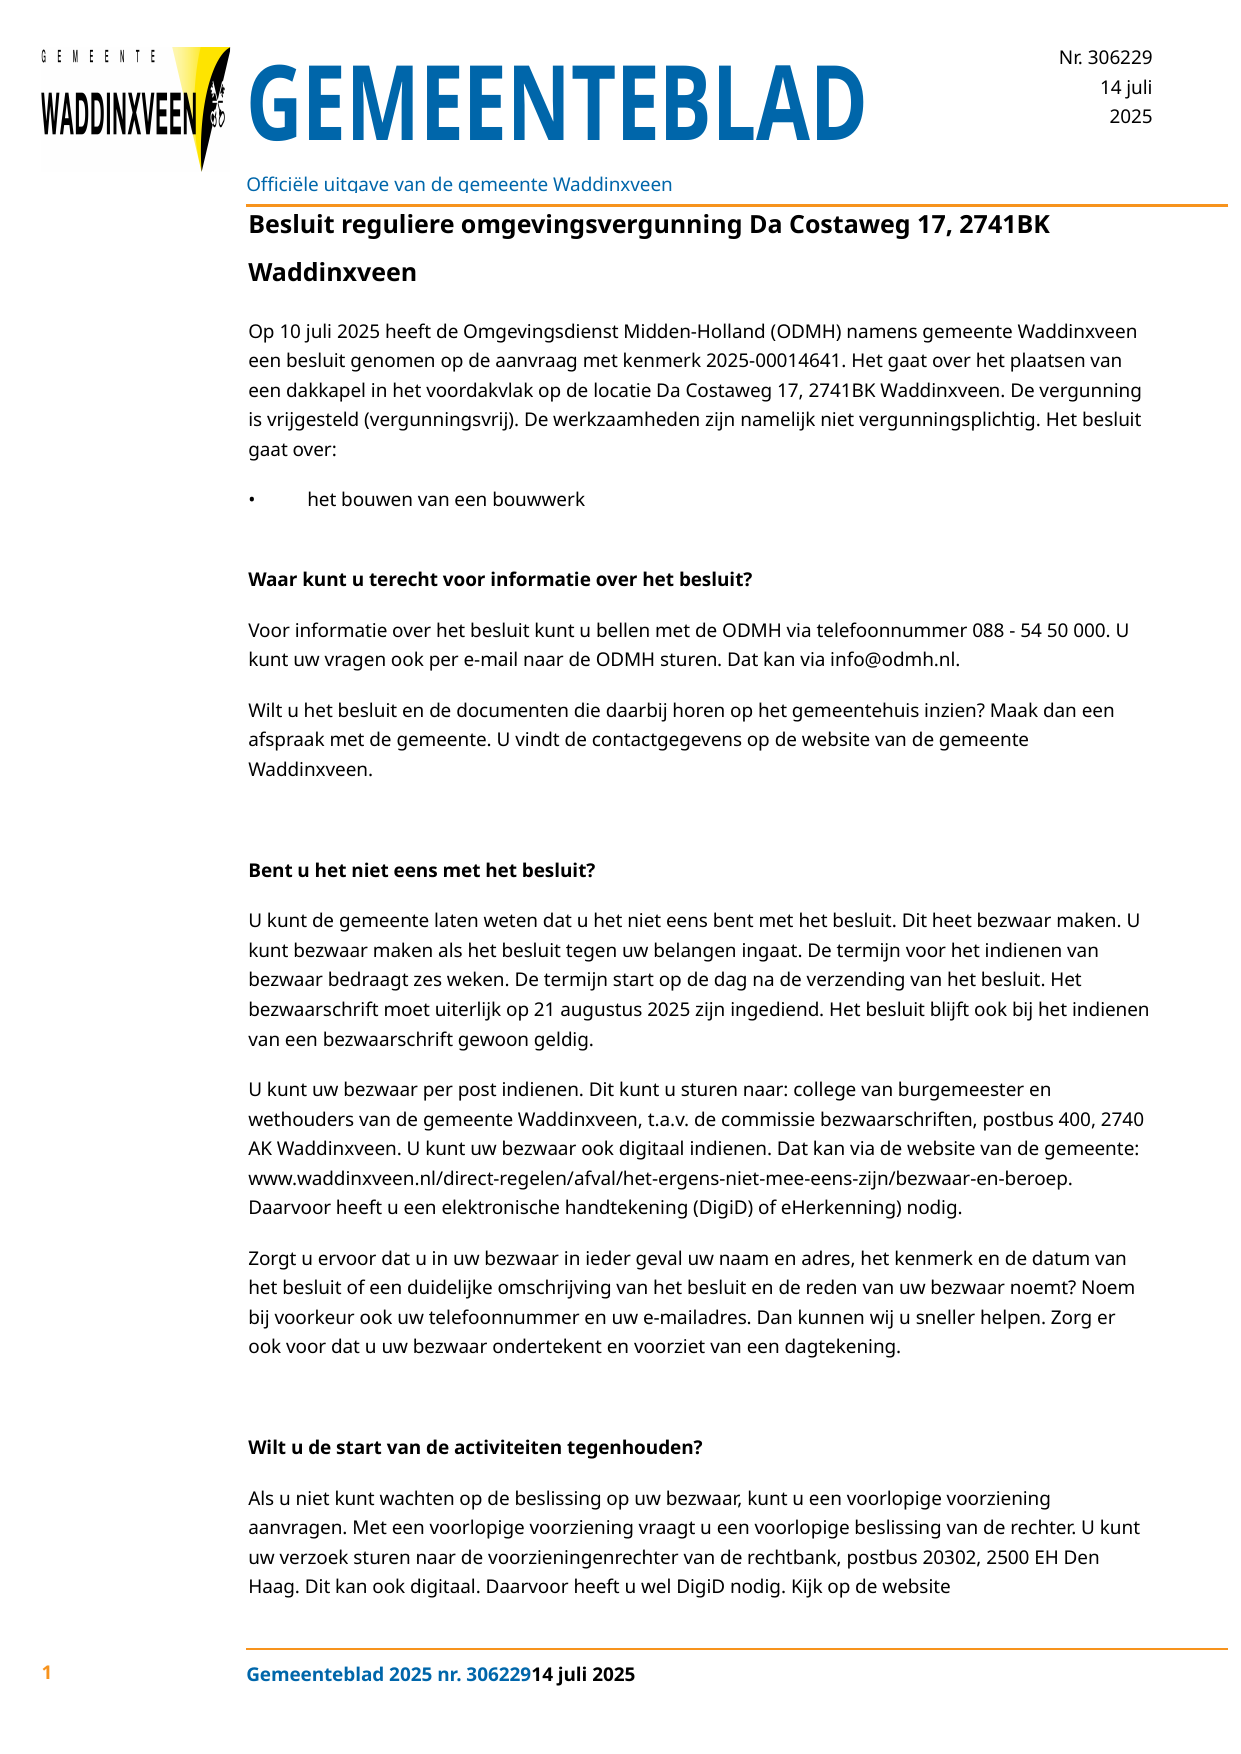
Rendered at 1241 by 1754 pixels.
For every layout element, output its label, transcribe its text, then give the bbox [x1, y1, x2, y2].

text Voor informatie over het besluit kunt u bellen met de ODMH via telefoonnummer 088 - 54 50 000. U kunt uw vragen ook per e-mail naar de ODMH sturen. Dat kan via info@odmh.nl. [248, 617, 1152, 672]
text Wilt u de start van de activiteiten tegenhouden? [248, 1434, 1152, 1460]
list het bouwen van een bouwwerk [248, 487, 1152, 512]
text Besluit reguliere omgevingsvergunning Da Costaweg 17, 2741BK Waddinxveen [248, 207, 1152, 288]
text Bent u het niet eens met het besluit? [248, 857, 1152, 883]
text Zorgt u ervoor dat u in uw bezwaar in ieder geval uw naam en adres, het kenmerk en de datum van het besluit of een duidelijke omschrijving van het besluit en de reden van uw bezwaar noemt? Noem bij voorkeur ook uw telefoonnummer en uw e-mailadres. Dan kunnen wij u sneller helpen. Zorg er ook voor dat u uw bezwaar ondertekent en voorziet van een dagtekening. [248, 1245, 1152, 1359]
text U kunt uw bezwaar per post indienen. Dit kunt u sturen naar: college van burgemeester en wethouders van de gemeente Waddinxveen, t.a.v. de commissie bezwaarschriften, postbus 400, 2740 AK Waddinxveen. U kunt uw bezwaar ook digitaal indienen. Dat kan via de website van de gemeente: www.waddinxveen.nl/direct-regelen/afval/het-ergens-niet-mee-eens-zijn/bezwaar-en-beroep. Daarvoor heeft u een elektronische handtekening (DigiD) of eHerkenning) nodig. [248, 1076, 1152, 1220]
text Wilt u het besluit en de documenten die daarbij horen op het gemeentehuis inzien? Maak dan een afspraak met de gemeente. U vindt de contactgegevens op de website van de gemeente Waddinxveen. [248, 697, 1152, 782]
picture [41, 47, 231, 172]
text Als u niet kunt wachten op de beslissing op uw bezwaar, kunt u een voorlopige voorziening aanvragen. Met een voorlopige voorziening vraagt u een voorlopige beslissing van de rechter. U kunt uw verzoek sturen naar de voorzieningenrechter van de rechtbank, postbus 20302, 2500 EH Den Haag. Dit kan ook digitaal. Daarvoor heeft u wel DigiD nodig. Kijk op de website [248, 1485, 1152, 1599]
text Op 10 juli 2025 heeft de Omgevingsdienst Midden-Holland (ODMH) namens gemeente Waddinxveen een besluit genomen op de aanvraag met kenmerk 2025-00014641. Het gaat over het plaatsen van een dakkapel in het voordakvlak op de locatie Da Costaweg 17, 2741BK Waddinxveen. De vergunning is vrijgesteld (vergunningsvrij). De werkzaamheden zijn namelijk niet vergunningsplichtig. Het besluit gaat over: [248, 318, 1152, 462]
text U kunt de gemeente laten weten dat u het niet eens bent met het besluit. Dit heet bezwaar maken. U kunt bezwaar maken als het besluit tegen uw belangen ingaat. De termijn voor het indienen van bezwaar bedraagt zes weken. De termijn start op de dag na de verzending van het besluit. Het bezwaarschrift moet uiterlijk op 21 augustus 2025 zijn ingediend. Het besluit blijft ook bij het indienen van een bezwaarschrift gewoon geldig. [248, 907, 1152, 1052]
text Waar kunt u terecht voor informatie over het besluit? [248, 567, 1152, 592]
